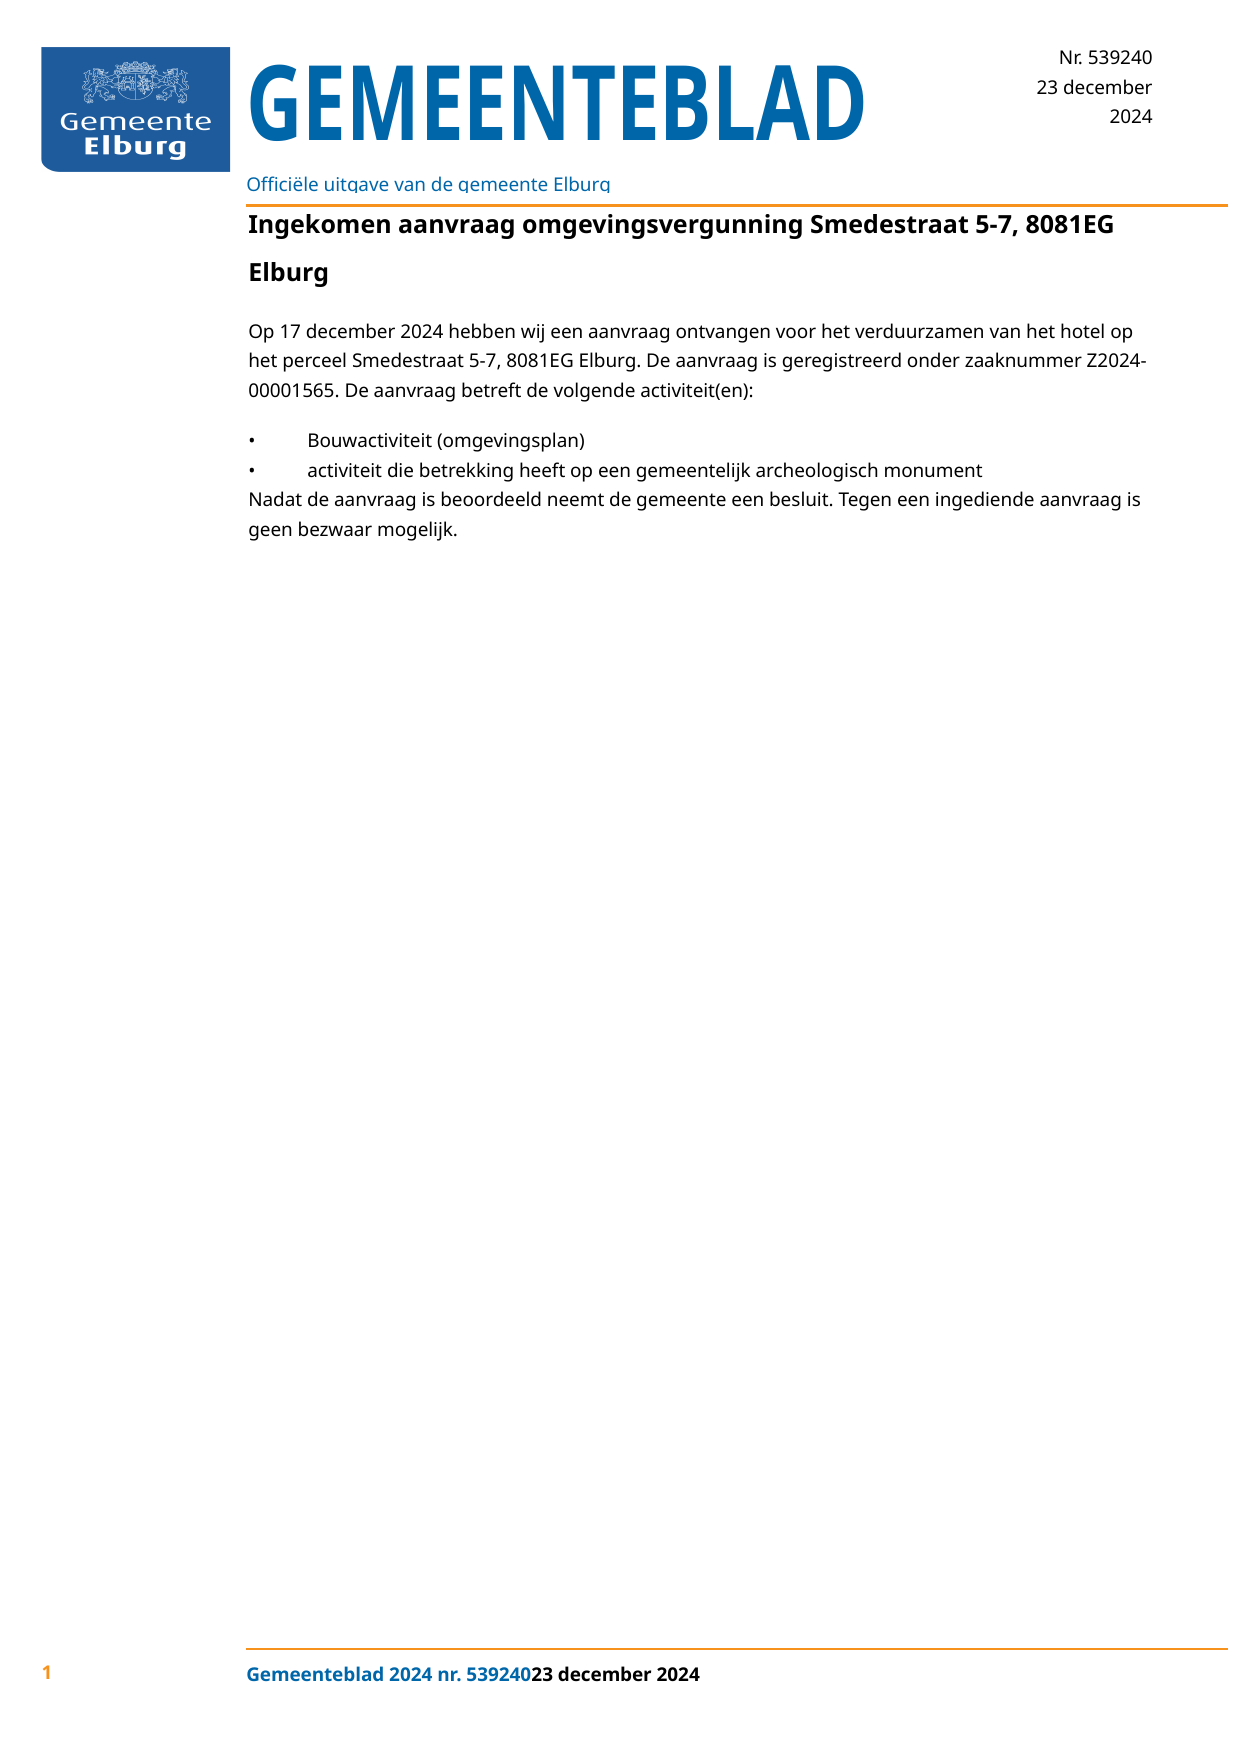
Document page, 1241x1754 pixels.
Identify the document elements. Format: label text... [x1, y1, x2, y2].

text Nadat de aanvraag is beoordeeld neemt de gemeente een besluit. Tegen een ingediende aanvraag is geen bezwaar mogelijk. [248, 487, 1152, 542]
text Ingekomen aanvraag omgevingsvergunning Smedestraat 5-7, 8081EG Elburg [248, 207, 1152, 288]
text Op 17 december 2024 hebben wij een aanvraag ontvangen voor het verduurzamen van het hotel op het perceel Smedestraat 5-7, 8081EG Elburg. De aanvraag is geregistreerd onder zaaknummer Z2024-00001565. De aanvraag betreft de volgende activiteit(en): [248, 318, 1152, 403]
picture [41, 47, 231, 172]
list activiteit die betrekking heeft op een gemeentelijk archeologisch monument [248, 457, 1152, 483]
list Bouwactiviteit (omgevingsplan) [248, 427, 1152, 453]
